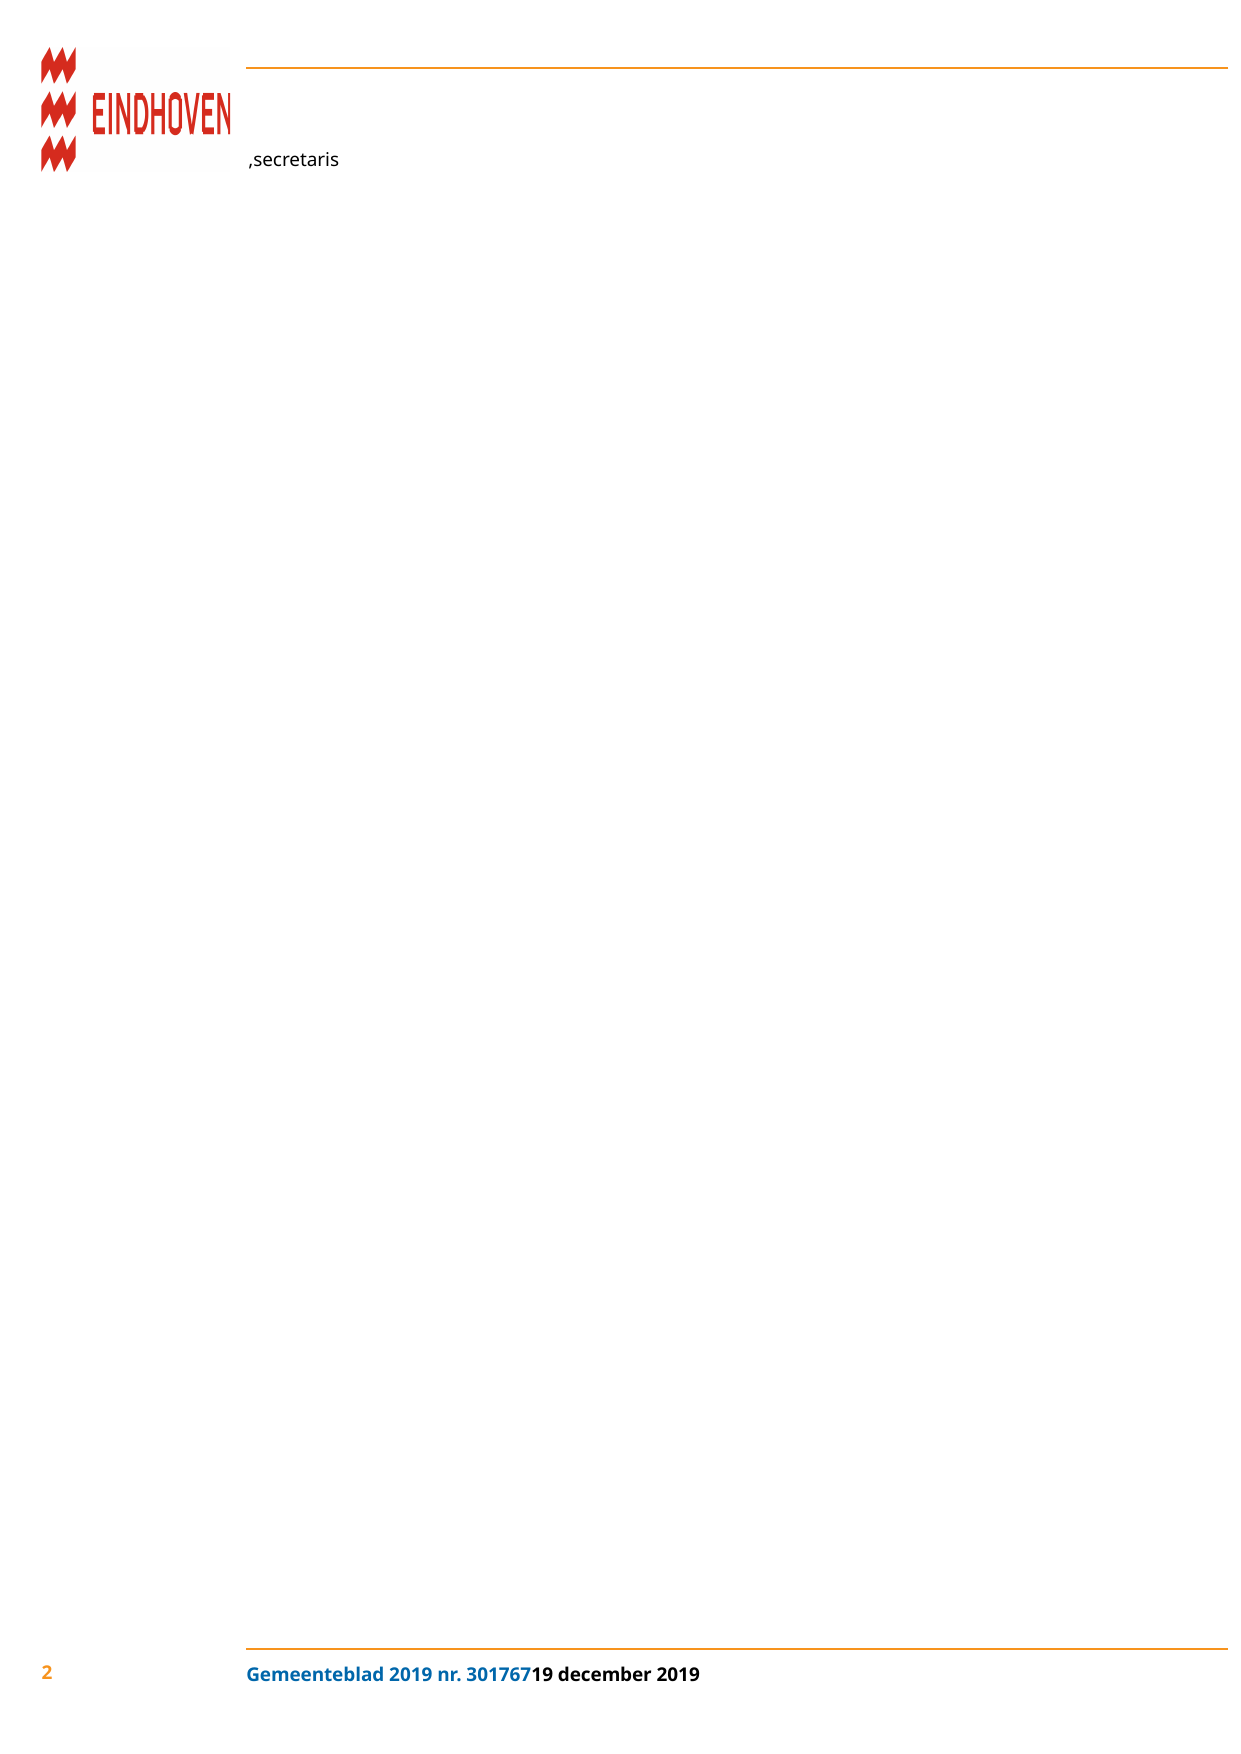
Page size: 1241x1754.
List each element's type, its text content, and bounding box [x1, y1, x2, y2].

picture [41, 47, 231, 172]
text ,secretaris [248, 146, 1152, 172]
